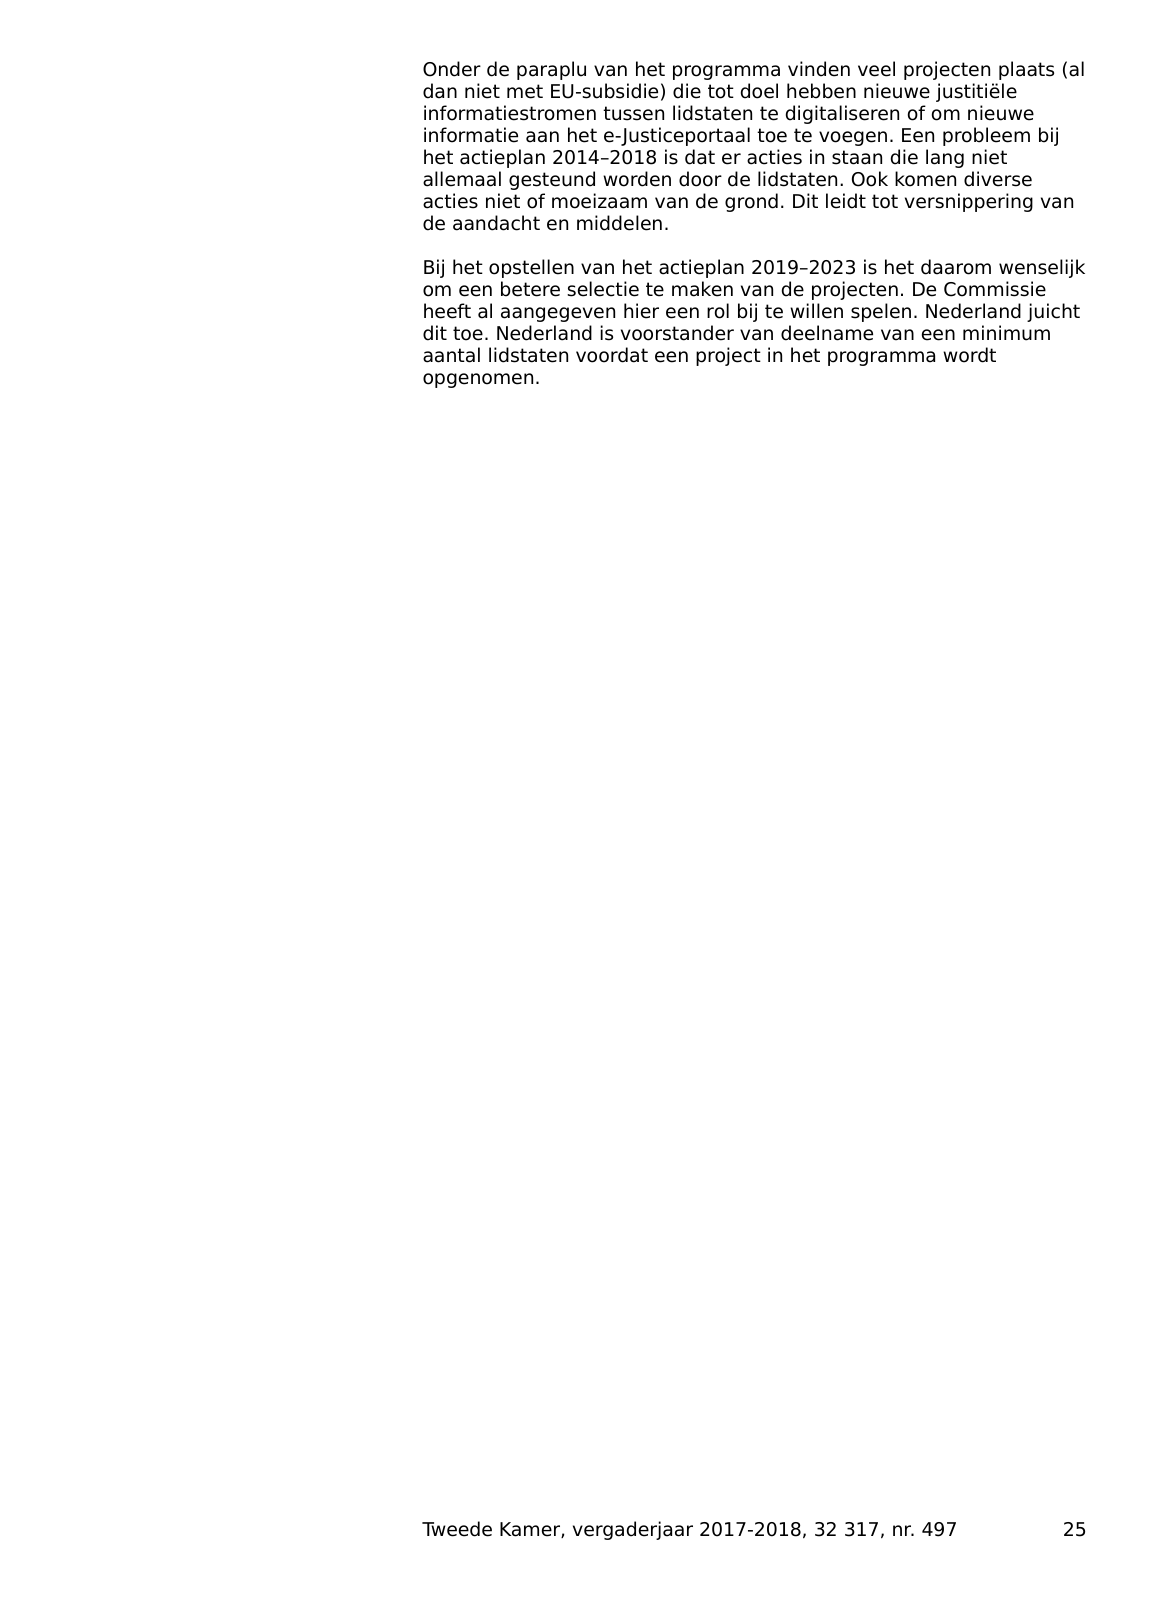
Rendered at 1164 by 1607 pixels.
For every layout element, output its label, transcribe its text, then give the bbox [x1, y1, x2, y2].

text Onder de paraplu van het programma vinden veel projecten plaats (al dan niet met EU-subsidie) die tot doel hebben nieuwe justitiële informatiestromen tussen lidstaten te digitaliseren of om nieuwe informatie aan het e-Justiceportaal toe te voegen. Een probleem bij het actieplan 2014–2018 is dat er acties in staan die lang niet allemaal gesteund worden door de lidstaten. Ook komen diverse acties niet of moeizaam van de grond. Dit leidt tot versnippering van de aandacht en middelen. [422, 59, 1087, 235]
text Bij het opstellen van het actieplan 2019–2023 is het daarom wenselijk om een betere selectie te maken van de projecten. De Commissie heeft al aangegeven hier een rol bij te willen spelen. Nederland juicht dit toe. Nederland is voorstander van deelname van een minimum aantal lidstaten voordat een project in het programma wordt opgenomen. [422, 257, 1087, 389]
